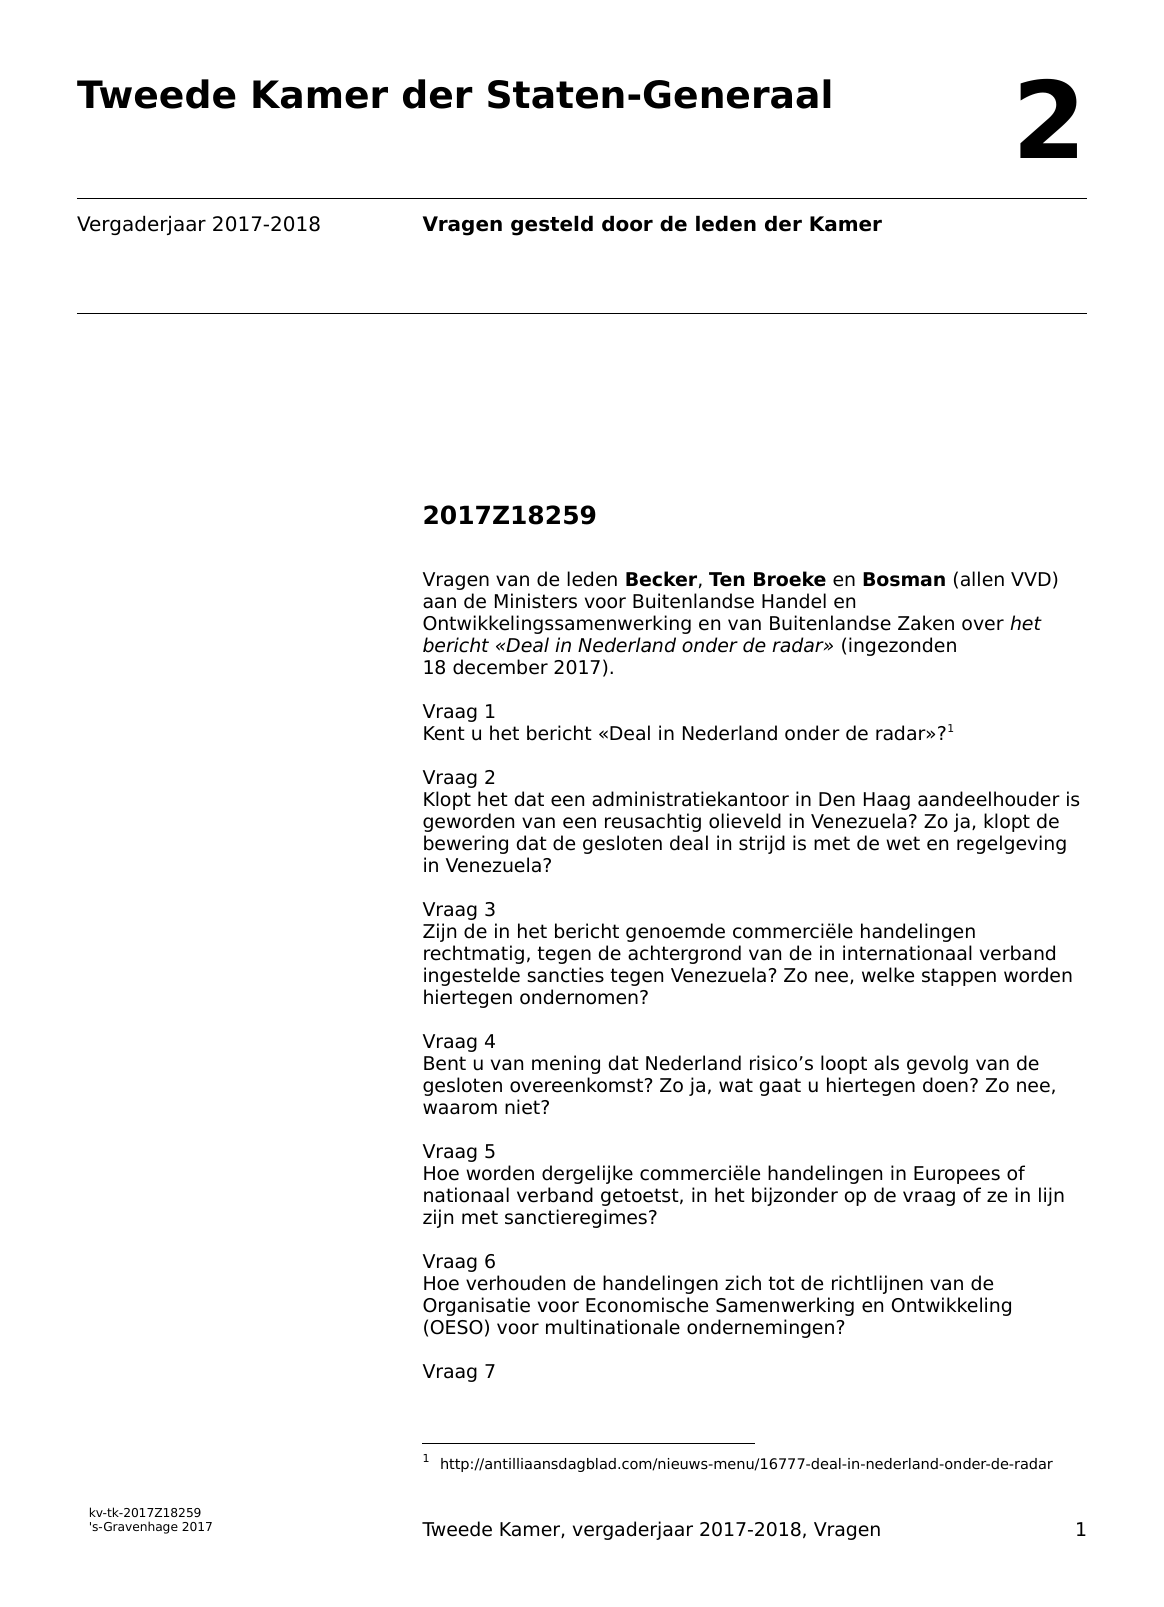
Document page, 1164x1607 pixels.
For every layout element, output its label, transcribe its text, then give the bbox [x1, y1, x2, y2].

text Vraag 1 [422, 701, 1087, 723]
table_cell Vragen gesteld door de leden der Kamer [422, 199, 1087, 313]
text kv-tk-2017Z18259 [88, 1506, 323, 1520]
table_header Tweede Kamer der Staten-Generaal [77, 59, 886, 198]
text Vraag 5 [422, 1141, 1087, 1163]
table_cell Vergaderjaar 2017-2018 [77, 199, 422, 313]
text Kent u het bericht «Deal in Nederland onder de radar»? [422, 723, 1087, 745]
text Vraag 6 [422, 1251, 1087, 1273]
text Bent u van mening dat Nederland risico’s loopt als gevolg van de gesloten overeenkomst? Zo ja, wat gaat u hiertegen doen? Zo nee, waarom niet? [422, 1053, 1087, 1119]
text Vraag 2 [422, 767, 1087, 789]
text Zijn de in het bericht genoemde commerciële handelingen rechtmatig, tegen de achtergrond van de in internationaal verband ingestelde sancties tegen Venezuela? Zo nee, welke stappen worden hiertegen ondernomen? [422, 921, 1087, 1009]
text Klopt het dat een administratiekantoor in Den Haag aandeelhouder is geworden van een reusachtig olieveld in Venezuela? Zo ja, klopt de bewering dat de gesloten deal in strijd is met de wet en regelgeving in Venezuela? [422, 789, 1087, 877]
text Hoe worden dergelijke commerciële handelingen in Europees of nationaal verband getoetst, in het bijzonder op de vraag of ze in lijn zijn met sanctieregimes? [422, 1163, 1087, 1229]
text 's-Gravenhage 2017 [88, 1520, 323, 1534]
text Hoe verhouden de handelingen zich tot de richtlijnen van de Organisatie voor Economische Samenwerking en Ontwikkeling (OESO) voor multinationale ondernemingen? [422, 1273, 1087, 1339]
text Vraag 4 [422, 1031, 1087, 1053]
text Vraag 3 [422, 899, 1087, 921]
text Vraag 7 [422, 1361, 1087, 1383]
text 2017Z18259 [422, 501, 1087, 531]
table_header 2 [886, 59, 1087, 198]
text Vragen van de leden Becker, Ten Broeke en Bosman (allen VVD) aan de Ministers voor Buitenlandse Handel en Ontwikkelingssamenwerking en van Buitenlandse Zaken over het bericht «Deal in Nederland onder de radar» (ingezonden 18 december 2017). [422, 569, 1087, 679]
text http://antilliaansdagblad.com/nieuws-menu/16777-deal-in-nederland-onder-de-radar [422, 1452, 1087, 1474]
